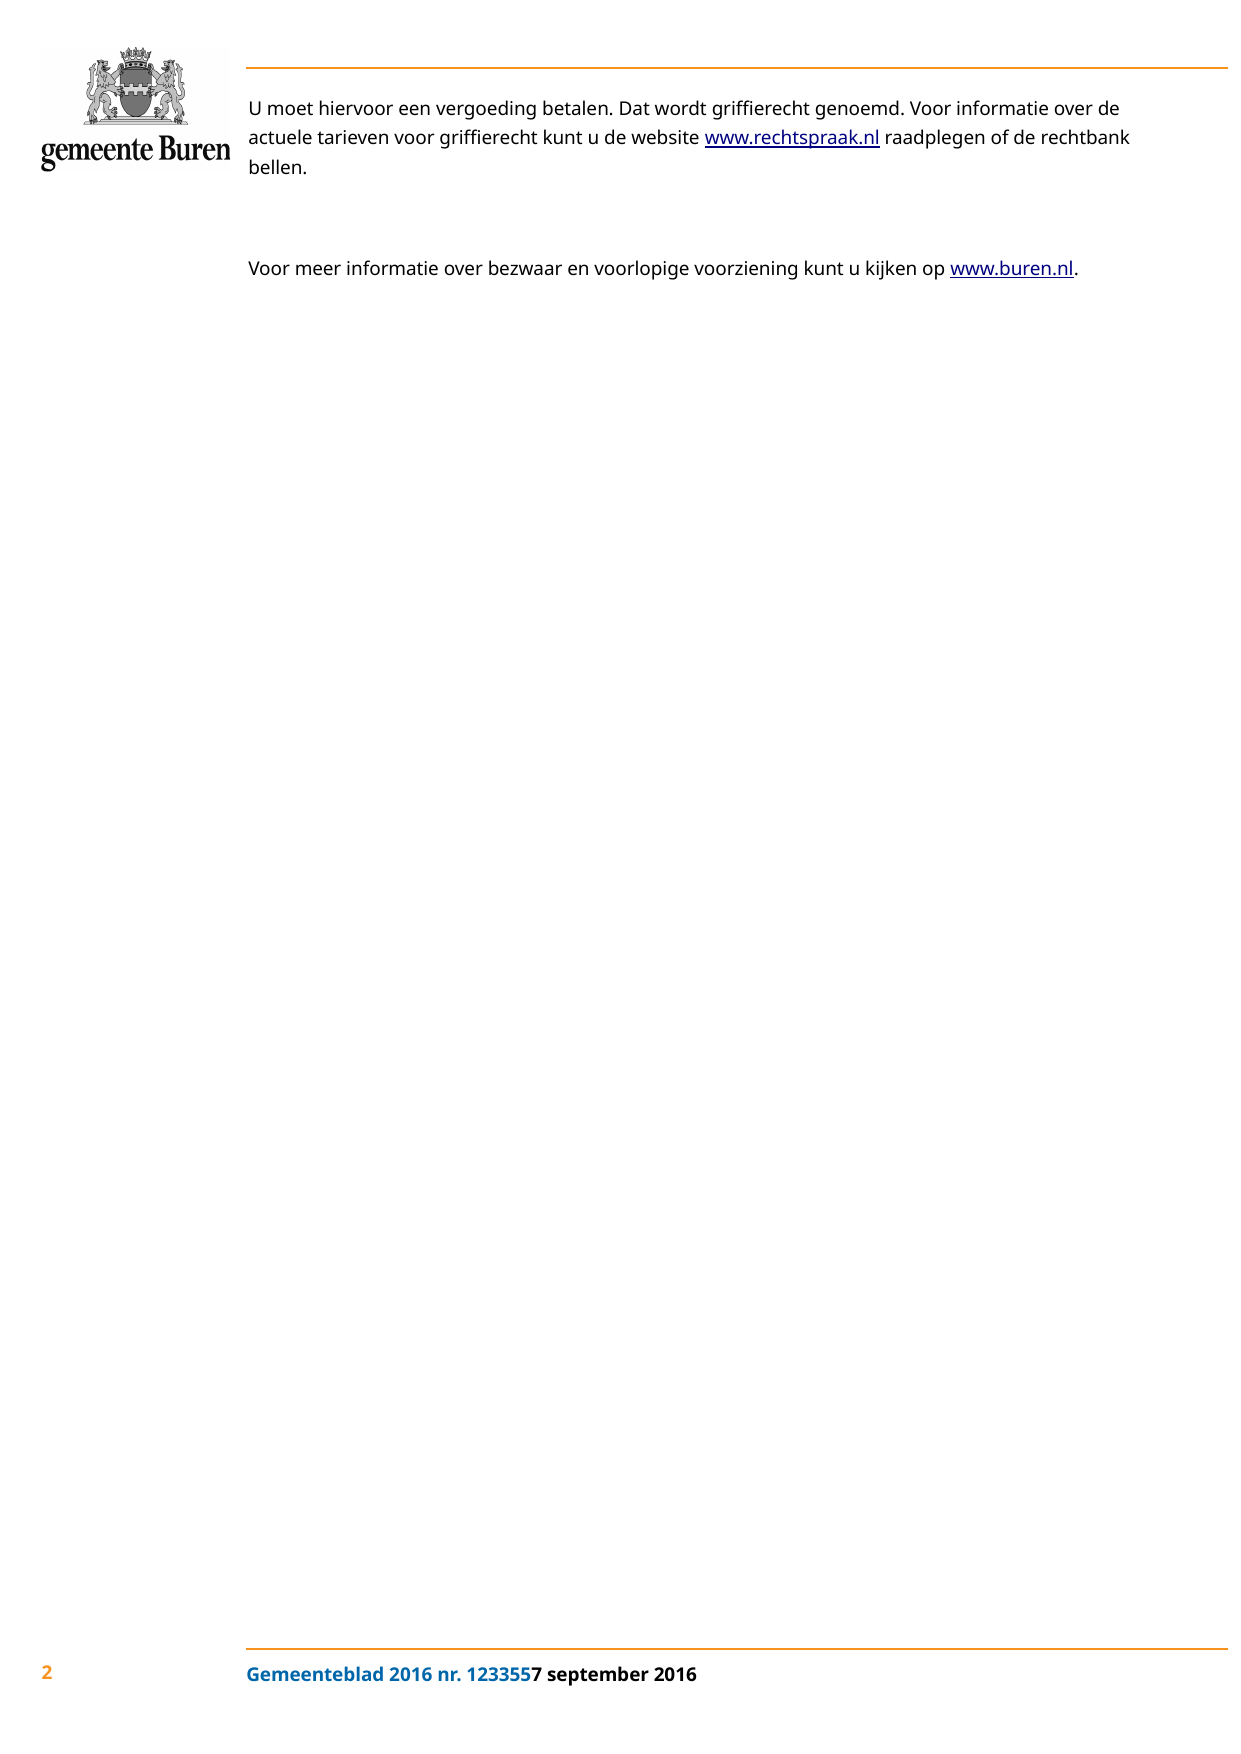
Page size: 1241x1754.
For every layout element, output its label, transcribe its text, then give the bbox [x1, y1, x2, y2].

text Voor meer informatie over bezwaar en voorlopige voorziening kunt u kijken op www.buren.nl. [248, 255, 1152, 281]
picture [41, 47, 231, 172]
text U moet hiervoor een vergoeding betalen. Dat wordt griffierecht genoemd. Voor informatie over de actuele tarieven voor griffierecht kunt u de website www.rechtspraak.nl raadplegen of de rechtbank bellen. [248, 95, 1152, 180]
